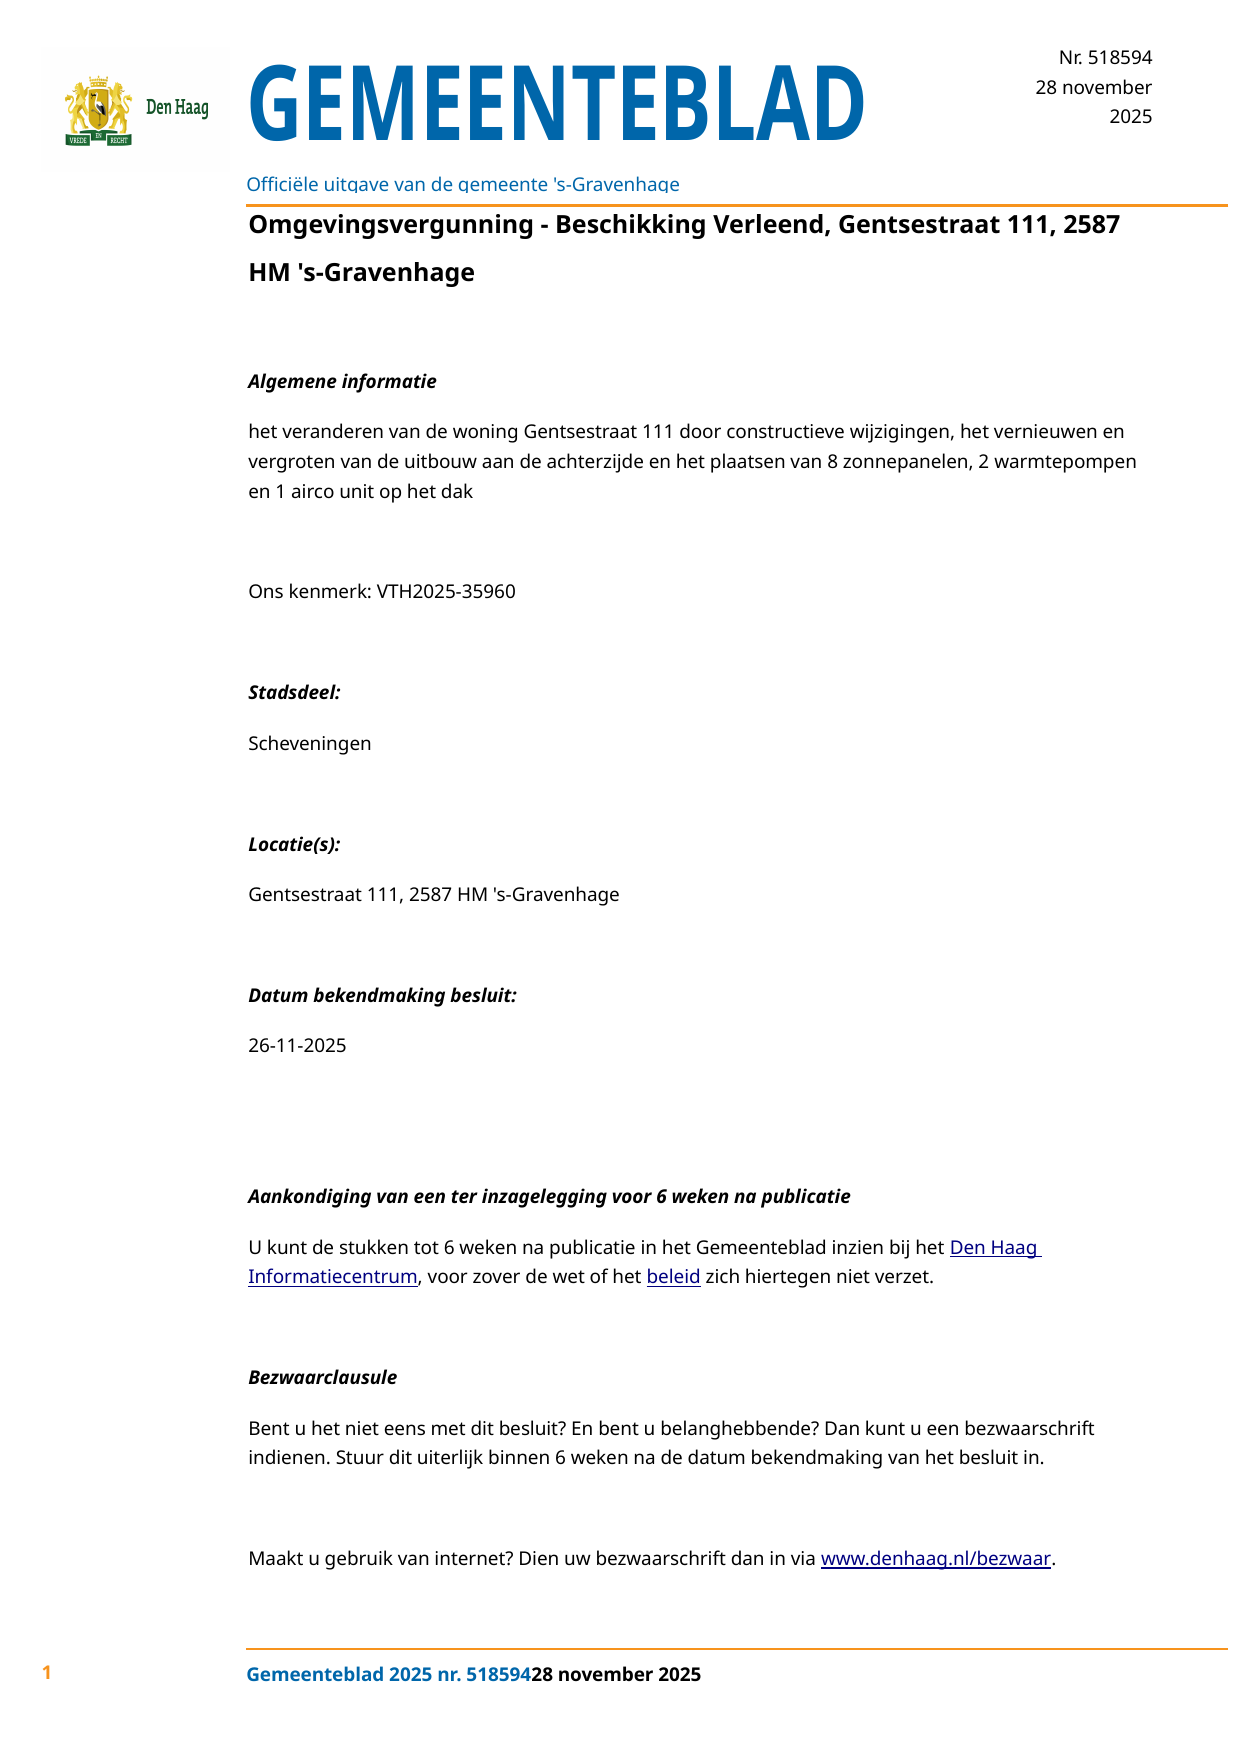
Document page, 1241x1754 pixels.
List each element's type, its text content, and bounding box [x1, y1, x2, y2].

text U kunt de stukken tot 6 weken na publicatie in het Gemeenteblad inzien bij het Den Haag Informatiecentrum, voor zover de wet of het beleid zich hiertegen niet verzet. [248, 1234, 1152, 1289]
text Algemene informatie [248, 368, 1152, 394]
text 26-11-2025 [248, 1032, 1152, 1058]
text Stadsdeel: [248, 679, 1152, 705]
text Datum bekendmaking besluit: [248, 982, 1152, 1008]
text Scheveningen [248, 730, 1152, 756]
text het veranderen van de woning Gentsestraat 111 door constructieve wijzigingen, het vernieuwen en vergroten van de uitbouw aan de achterzijde en het plaatsen van 8 zonnepanelen, 2 warmtepompen en 1 airco unit op het dak [248, 419, 1152, 504]
text Bent u het niet eens met dit besluit? En bent u belanghebbende? Dan kunt u een bezwaarschrift indienen. Stuur dit uiterlijk binnen 6 weken na de datum bekendmaking van het besluit in. [248, 1415, 1152, 1470]
text Ons kenmerk: VTH2025-35960 [248, 579, 1152, 604]
text Aankondiging van een ter inzagelegging voor 6 weken na publicatie [248, 1184, 1152, 1209]
picture [41, 47, 231, 172]
text Bezwaarclausule [248, 1364, 1152, 1390]
text Maakt u gebruik van internet? Dien uw bezwaarschrift dan in via www.denhaag.nl/bezwaar. [248, 1545, 1152, 1571]
text Locatie(s): [248, 831, 1152, 857]
text Omgevingsvergunning - Beschikking Verleend, Gentsestraat 111, 2587 HM 's-Gravenhage [248, 207, 1152, 288]
text Gentsestraat 111, 2587 HM 's-Gravenhage [248, 881, 1152, 907]
